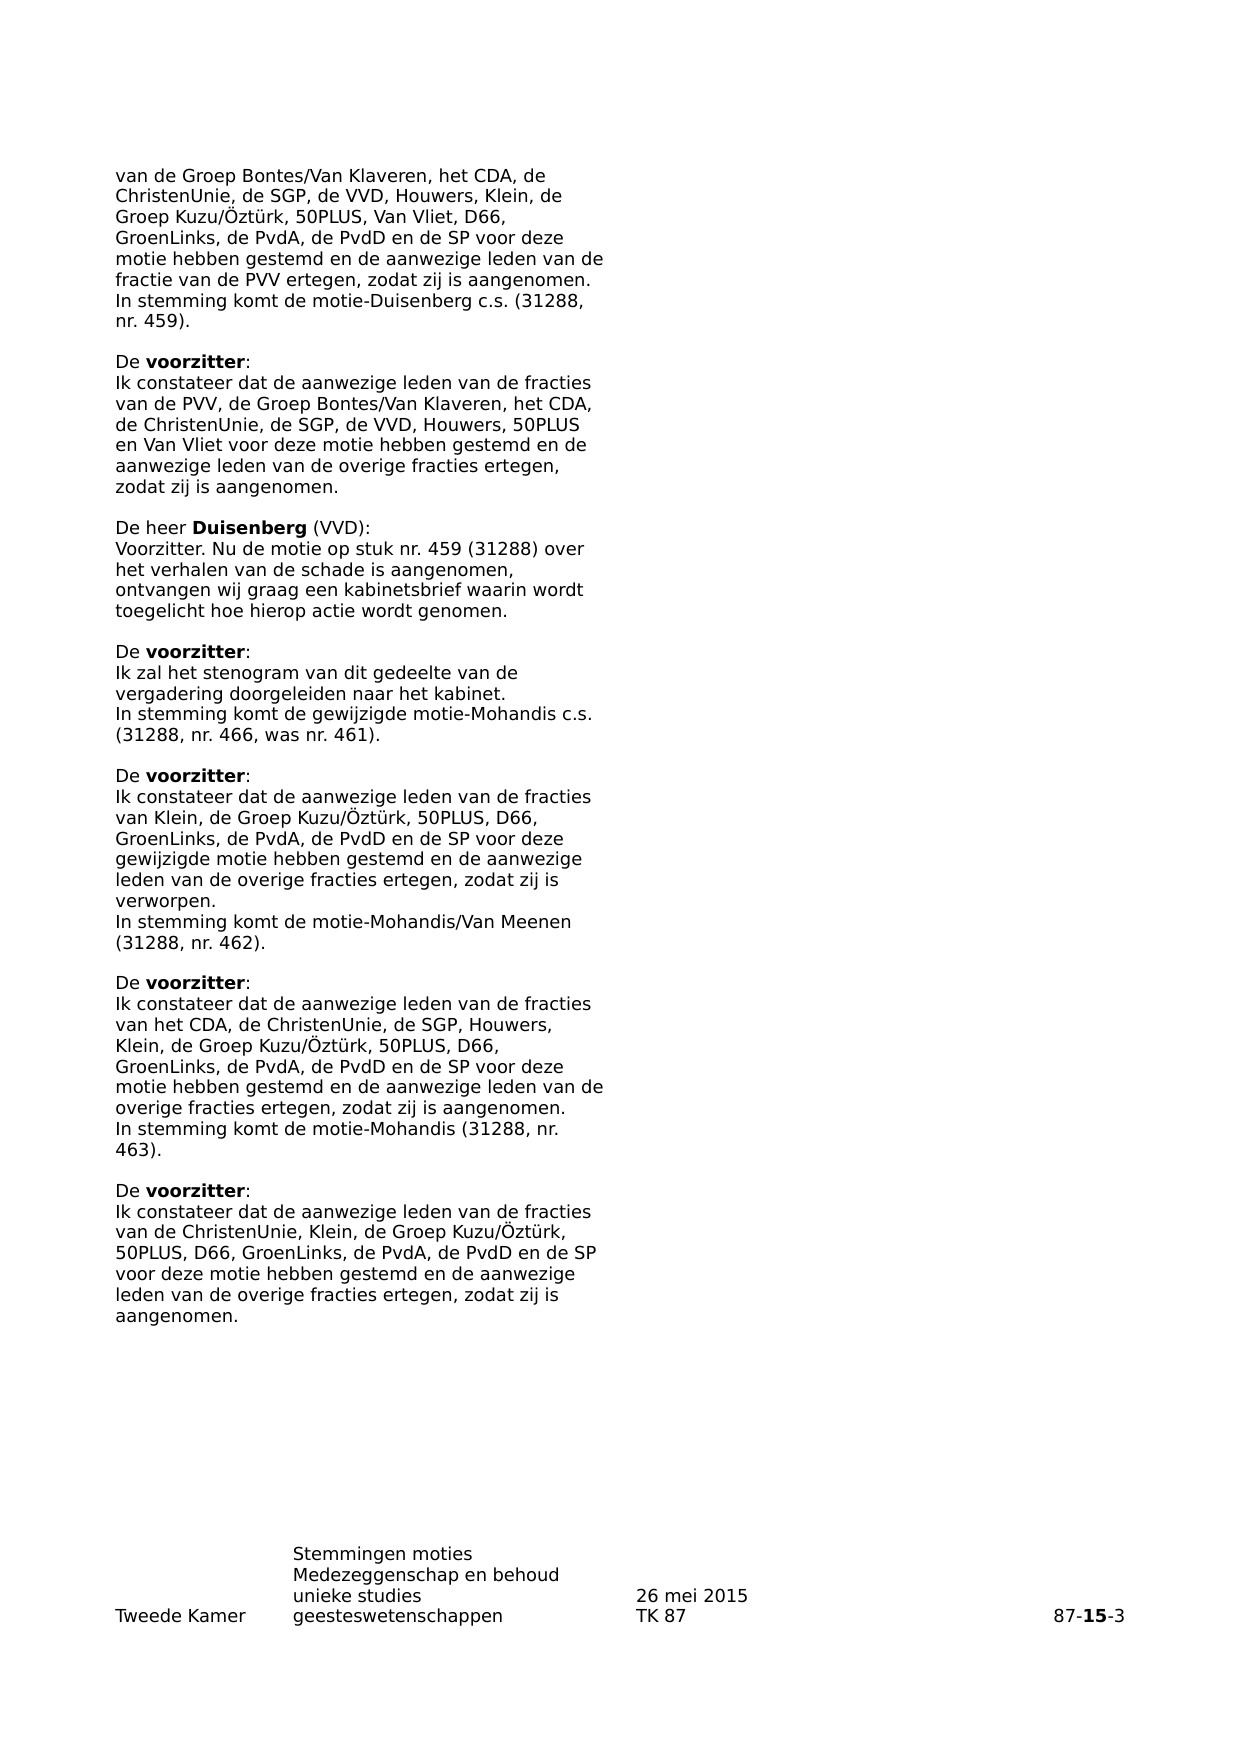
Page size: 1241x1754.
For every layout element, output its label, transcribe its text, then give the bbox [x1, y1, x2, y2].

text Ik constateer dat de aanwezige leden van de fracties van de ChristenUnie, Klein, de Groep Kuzu/Öztürk, 50PLUS, D66, GroenLinks, de PvdA, de PvdD en de SP voor deze motie hebben gestemd en de aanwezige leden van de overige fracties ertegen, zodat zij is aangenomen. [115, 1201, 605, 1326]
text De voorzitter: [115, 642, 605, 662]
text In stemming komt de gewijzigde motie-Mohandis c.s. (31288, nr. 466, was nr. 461). [115, 704, 605, 746]
text In stemming komt de motie-Mohandis (31288, nr. 463). [115, 1119, 605, 1161]
text De voorzitter: [115, 1181, 605, 1201]
text Ik constateer dat de aanwezige leden van de fracties van de PVV, de Groep Bontes/Van Klaveren, het CDA, de ChristenUnie, de SGP, de VVD, Houwers, 50PLUS en Van Vliet voor deze motie hebben gestemd en de aanwezige leden van de overige fracties ertegen, zodat zij is aangenomen. [115, 373, 605, 498]
text In stemming komt de motie-Duisenberg c.s. (31288, nr. 459). [115, 290, 605, 332]
text De voorzitter: [115, 352, 605, 373]
text In stemming komt de motie-Mohandis/Van Meenen (31288, nr. 462). [115, 912, 605, 953]
text De heer Duisenberg (VVD): [115, 518, 605, 538]
text Ik constateer dat de aanwezige leden van de fracties van het CDA, de ChristenUnie, de SGP, Houwers, Klein, de Groep Kuzu/Öztürk, 50PLUS, D66, GroenLinks, de PvdA, de PvdD en de SP voor deze motie hebben gestemd en de aanwezige leden van de overige fracties ertegen, zodat zij is aangenomen. [115, 994, 605, 1119]
text De voorzitter: [115, 973, 605, 994]
text van de Groep Bontes/Van Klaveren, het CDA, de ChristenUnie, de SGP, de VVD, Houwers, Klein, de Groep Kuzu/Öztürk, 50PLUS, Van Vliet, D66, GroenLinks, de PvdA, de PvdD en de SP voor deze motie hebben gestemd en de aanwezige leden van de fractie van de PVV ertegen, zodat zij is aangenomen. [115, 165, 605, 290]
text Ik constateer dat de aanwezige leden van de fracties van Klein, de Groep Kuzu/Öztürk, 50PLUS, D66, GroenLinks, de PvdA, de PvdD en de SP voor deze gewijzigde motie hebben gestemd en de aanwezige leden van de overige fracties ertegen, zodat zij is verworpen. [115, 787, 605, 912]
text Ik zal het stenogram van dit gedeelte van de vergadering doorgeleiden naar het kabinet. [115, 662, 605, 704]
text Voorzitter. Nu de motie op stuk nr. 459 (31288) over het verhalen van de schade is aangenomen, ontvangen wij graag een kabinetsbrief waarin wordt toegelicht hoe hierop actie wordt genomen. [115, 538, 605, 622]
text De voorzitter: [115, 766, 605, 787]
